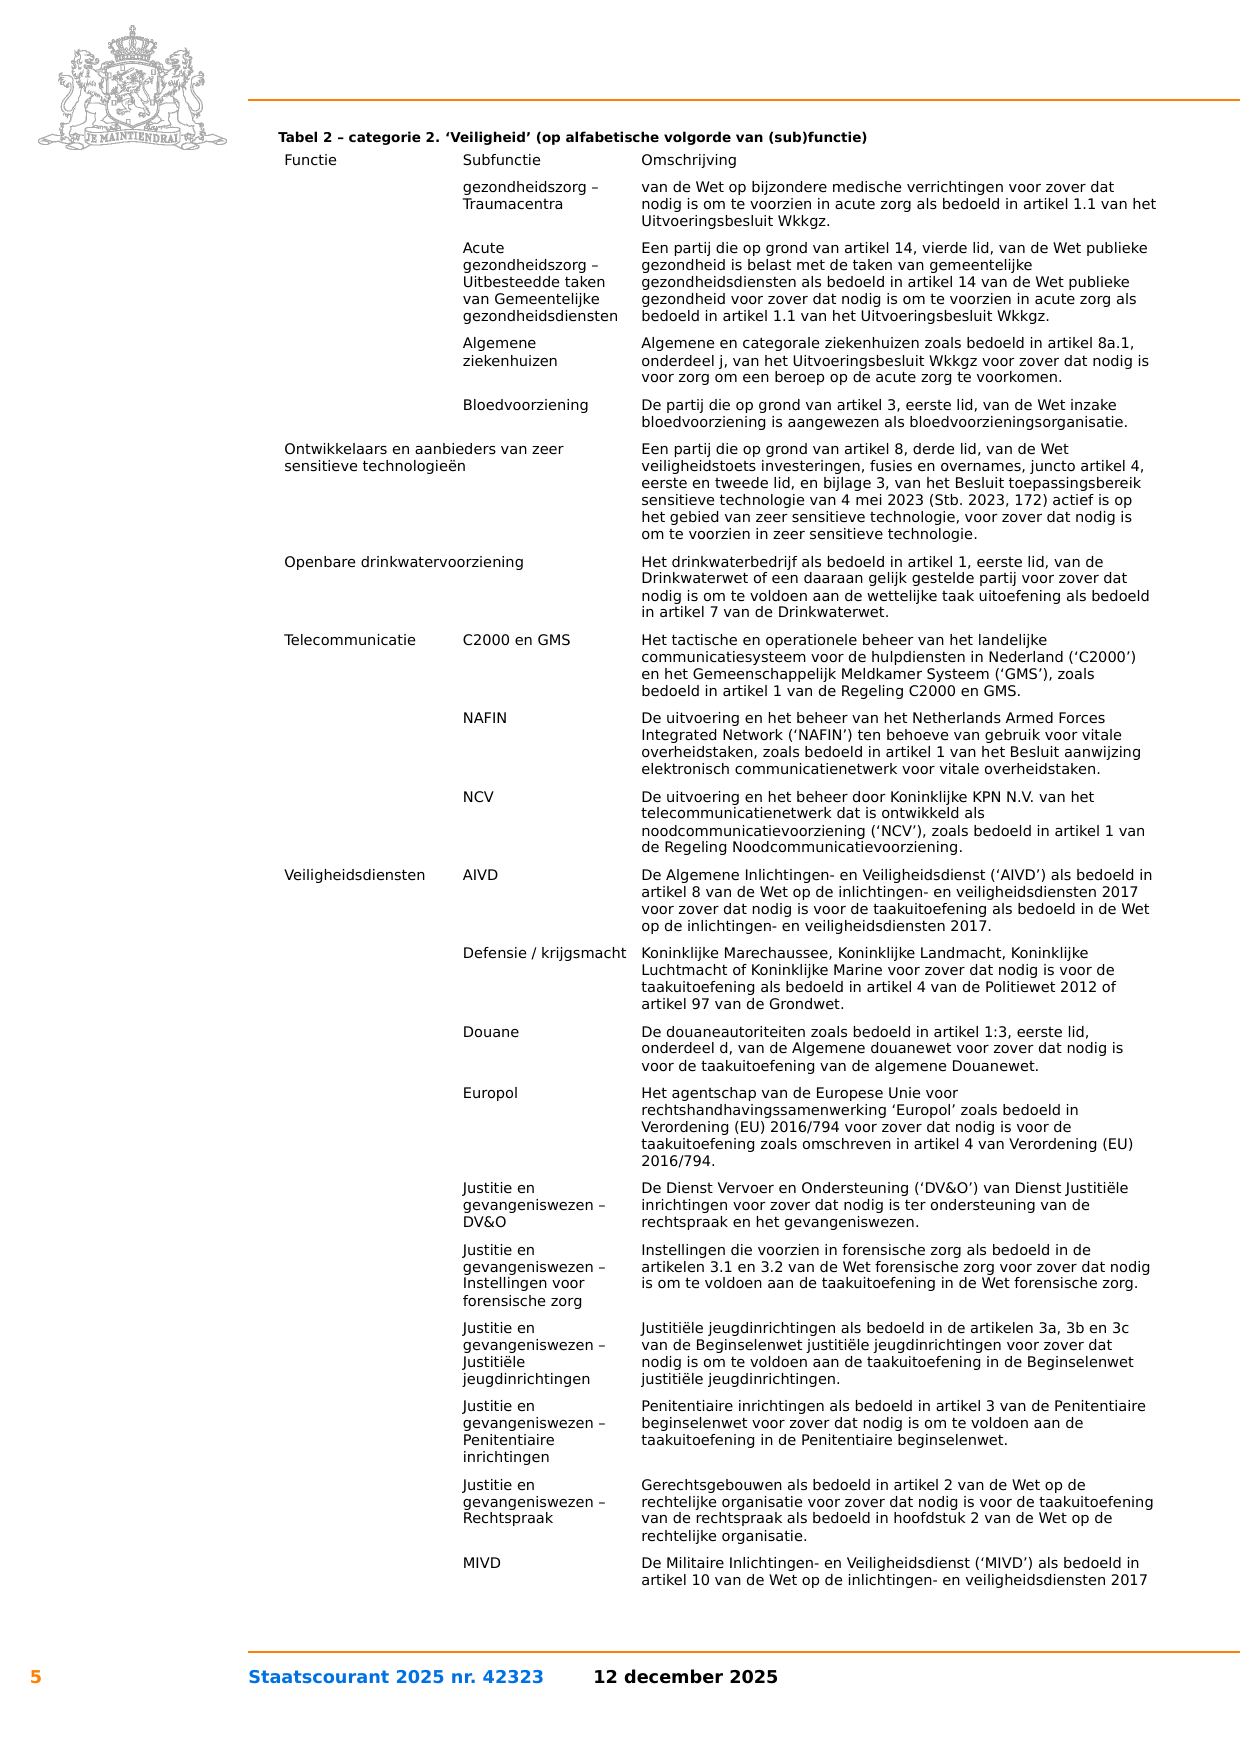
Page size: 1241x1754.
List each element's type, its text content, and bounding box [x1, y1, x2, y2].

table_cell Het drinkwaterbedrijf als bedoeld in artikel 1, eerste lid, van de Drinkwaterwet of een daaraan gelijk gestelde partij voor zover dat nodig is om te voldoen aan de wettelijke taak uitoefening als bedoeld in artikel 7 van de Drinkwaterwet. [636, 549, 1163, 626]
table_cell Het agentschap van de Europese Unie voor rechtshandhavingssamenwerking ‘Europol’ zoals bedoeld in Verordening (EU) 2016/794 voor zover dat nodig is voor de taakuitoefening zoals omschreven in artikel 4 van Verordening (EU) 2016/794. [636, 1080, 1163, 1174]
table_cell Gerechtsgebouwen als bedoeld in artikel 2 van de Wet op de rechtelijke organisatie voor zover dat nodig is voor de taakuitoefening van de rechtspraak als bedoeld in hoofdstuk 2 van de Wet op de rechtelijke organisatie. [636, 1472, 1163, 1549]
table_cell De Algemene Inlichtingen- en Veiligheidsdienst (‘AIVD’) als bedoeld in artikel 8 van de Wet op de inlichtingen- en veiligheidsdiensten 2017 voor zover dat nodig is voor de taakuitoefening als bedoeld in de Wet op de inlichtingen- en veiligheidsdiensten 2017. [636, 862, 1163, 939]
table_cell C2000 en GMS [457, 627, 635, 704]
table_cell Acute gezondheidszorg – Uitbesteedde taken van Gemeentelijke gezondheidsdiensten [457, 235, 635, 330]
table_cell De Dienst Vervoer en Ondersteuning (‘DV&O’) van Dienst Justitiële inrichtingen voor zover dat nodig is ter ondersteuning van de rechtspraak en het gevangeniswezen. [636, 1175, 1163, 1236]
table_cell AIVD [457, 862, 635, 939]
table_cell Veiligheidsdiensten [279, 862, 456, 1549]
table_cell NAFIN [457, 705, 635, 783]
table_cell Een partij die op grond van artikel 14, vierde lid, van de Wet publieke gezondheid is belast met de taken van gemeentelijke gezondheidsdiensten als bedoeld in artikel 14 van de Wet publieke gezondheid voor zover dat nodig is om te voorzien in acute zorg als bedoeld in artikel 1.1 van het Uitvoeringsbesluit Wkkgz. [636, 235, 1163, 330]
table_cell De uitvoering en het beheer door Koninklijke KPN N.V. van het telecommunicatienetwerk dat is ontwikkeld als noodcommunicatievoorziening (‘NCV’), zoals bedoeld in artikel 1 van de Regeling Noodcommunicatievoorziening. [636, 784, 1163, 861]
table_cell Algemene ziekenhuizen [457, 331, 635, 391]
table_cell [279, 331, 456, 435]
picture [38, 25, 227, 150]
table_cell Algemene en categorale ziekenhuizen zoals bedoeld in artikel 8a.1, onderdeel j, van het Uitvoeringsbesluit Wkkgz voor zover dat nodig is voor zorg om een beroep op de acute zorg te voorkomen. [636, 331, 1163, 391]
table_cell Ontwikkelaars en aanbieders van zeer sensitieve technologieën [279, 436, 635, 548]
table_cell NCV [457, 784, 635, 861]
table_cell De Militaire Inlichtingen- en Veiligheidsdienst (‘MIVD’) als bedoeld in artikel 10 van de Wet op de inlichtingen- en veiligheidsdiensten 2017 [636, 1550, 1163, 1593]
table_cell Een partij die op grond van artikel 8, derde lid, van de Wet veiligheidstoets investeringen, fusies en overnames, juncto artikel 4, eerste en tweede lid, en bijlage 3, van het Besluit toepassingsbereik sensitieve technologie van 4 mei 2023 (Stb. 2023, 172) actief is op het gebied van zeer sensitieve technologie, voor zover dat nodig is om te voorzien in zeer sensitieve technologie. [636, 436, 1163, 548]
table_cell Openbare drinkwatervoorziening [279, 549, 635, 626]
table_cell Subfunctie [457, 147, 635, 173]
table_cell De partij die op grond van artikel 3, eerste lid, van de Wet inzake bloedvoorziening is aangewezen als bloedvoorzieningsorganisatie. [636, 392, 1163, 435]
table_cell [279, 174, 456, 330]
table_cell Douane [457, 1019, 635, 1079]
table_cell Justitie en gevangeniswezen – Penitentiaire inrichtingen [457, 1394, 635, 1471]
table_cell Functie [279, 147, 456, 173]
table_cell [279, 1550, 456, 1593]
table_cell Telecommunicatie [279, 627, 456, 861]
table_cell Justitie en gevangeniswezen – DV&O [457, 1175, 635, 1236]
table_cell Justitie en gevangeniswezen – Justitiële jeugdinrichtingen [457, 1315, 635, 1392]
table_cell Justitiële jeugdinrichtingen als bedoeld in de artikelen 3a, 3b en 3c van de Beginselenwet justitiële jeugdinrichtingen voor zover dat nodig is om te voldoen aan de taakuitoefening in de Beginselenwet justitiële jeugdinrichtingen. [636, 1315, 1163, 1392]
table_cell Justitie en gevangeniswezen – Instellingen voor forensische zorg [457, 1237, 635, 1314]
table_cell Koninklijke Marechaussee, Koninklijke Landmacht, Koninklijke Luchtmacht of Koninklijke Marine voor zover dat nodig is voor de taakuitoefening als bedoeld in artikel 4 van de Politiewet 2012 of artikel 97 van de Grondwet. [636, 940, 1163, 1018]
table_cell De uitvoering en het beheer van het Netherlands Armed Forces Integrated Network (‘NAFIN’) ten behoeve van gebruik voor vitale overheidstaken, zoals bedoeld in artikel 1 van het Besluit aanwijzing elektronisch communicatienetwerk voor vitale overheidstaken. [636, 705, 1163, 783]
table_cell Instellingen die voorzien in forensische zorg als bedoeld in de artikelen 3.1 en 3.2 van de Wet forensische zorg voor zover dat nodig is om te voldoen aan de taakuitoefening in de Wet forensische zorg. [636, 1237, 1163, 1314]
table_cell gezondheidszorg – Traumacentra [457, 174, 635, 234]
table_cell Europol [457, 1080, 635, 1174]
table_cell Het tactische en operationele beheer van het landelijke communicatiesysteem voor de hulpdiensten in Nederland (‘C2000’) en het Gemeenschappelijk Meldkamer Systeem (‘GMS’), zoals bedoeld in artikel 1 van de Regeling C2000 en GMS. [636, 627, 1163, 704]
table_header Tabel 2 – categorie 2. ‘Veiligheid’ (op alfabetische volgorde van (sub)functie) [278, 130, 1163, 146]
table_cell MIVD [457, 1550, 635, 1593]
table_cell Defensie / krijgsmacht [457, 940, 635, 1018]
table_cell Justitie en gevangeniswezen – Rechtspraak [457, 1472, 635, 1549]
table_cell Bloedvoorziening [457, 392, 635, 435]
table_cell van de Wet op bijzondere medische verrichtingen voor zover dat nodig is om te voorzien in acute zorg als bedoeld in artikel 1.1 van het Uitvoeringsbesluit Wkkgz. [636, 174, 1163, 234]
table_cell De douaneautoriteiten zoals bedoeld in artikel 1:3, eerste lid, onderdeel d, van de Algemene douanewet voor zover dat nodig is voor de taakuitoefening van de algemene Douanewet. [636, 1019, 1163, 1079]
table_cell Omschrijving [636, 147, 1163, 173]
table_cell Penitentiaire inrichtingen als bedoeld in artikel 3 van de Penitentiaire beginselenwet voor zover dat nodig is om te voldoen aan de taakuitoefening in de Penitentiaire beginselenwet. [636, 1394, 1163, 1471]
